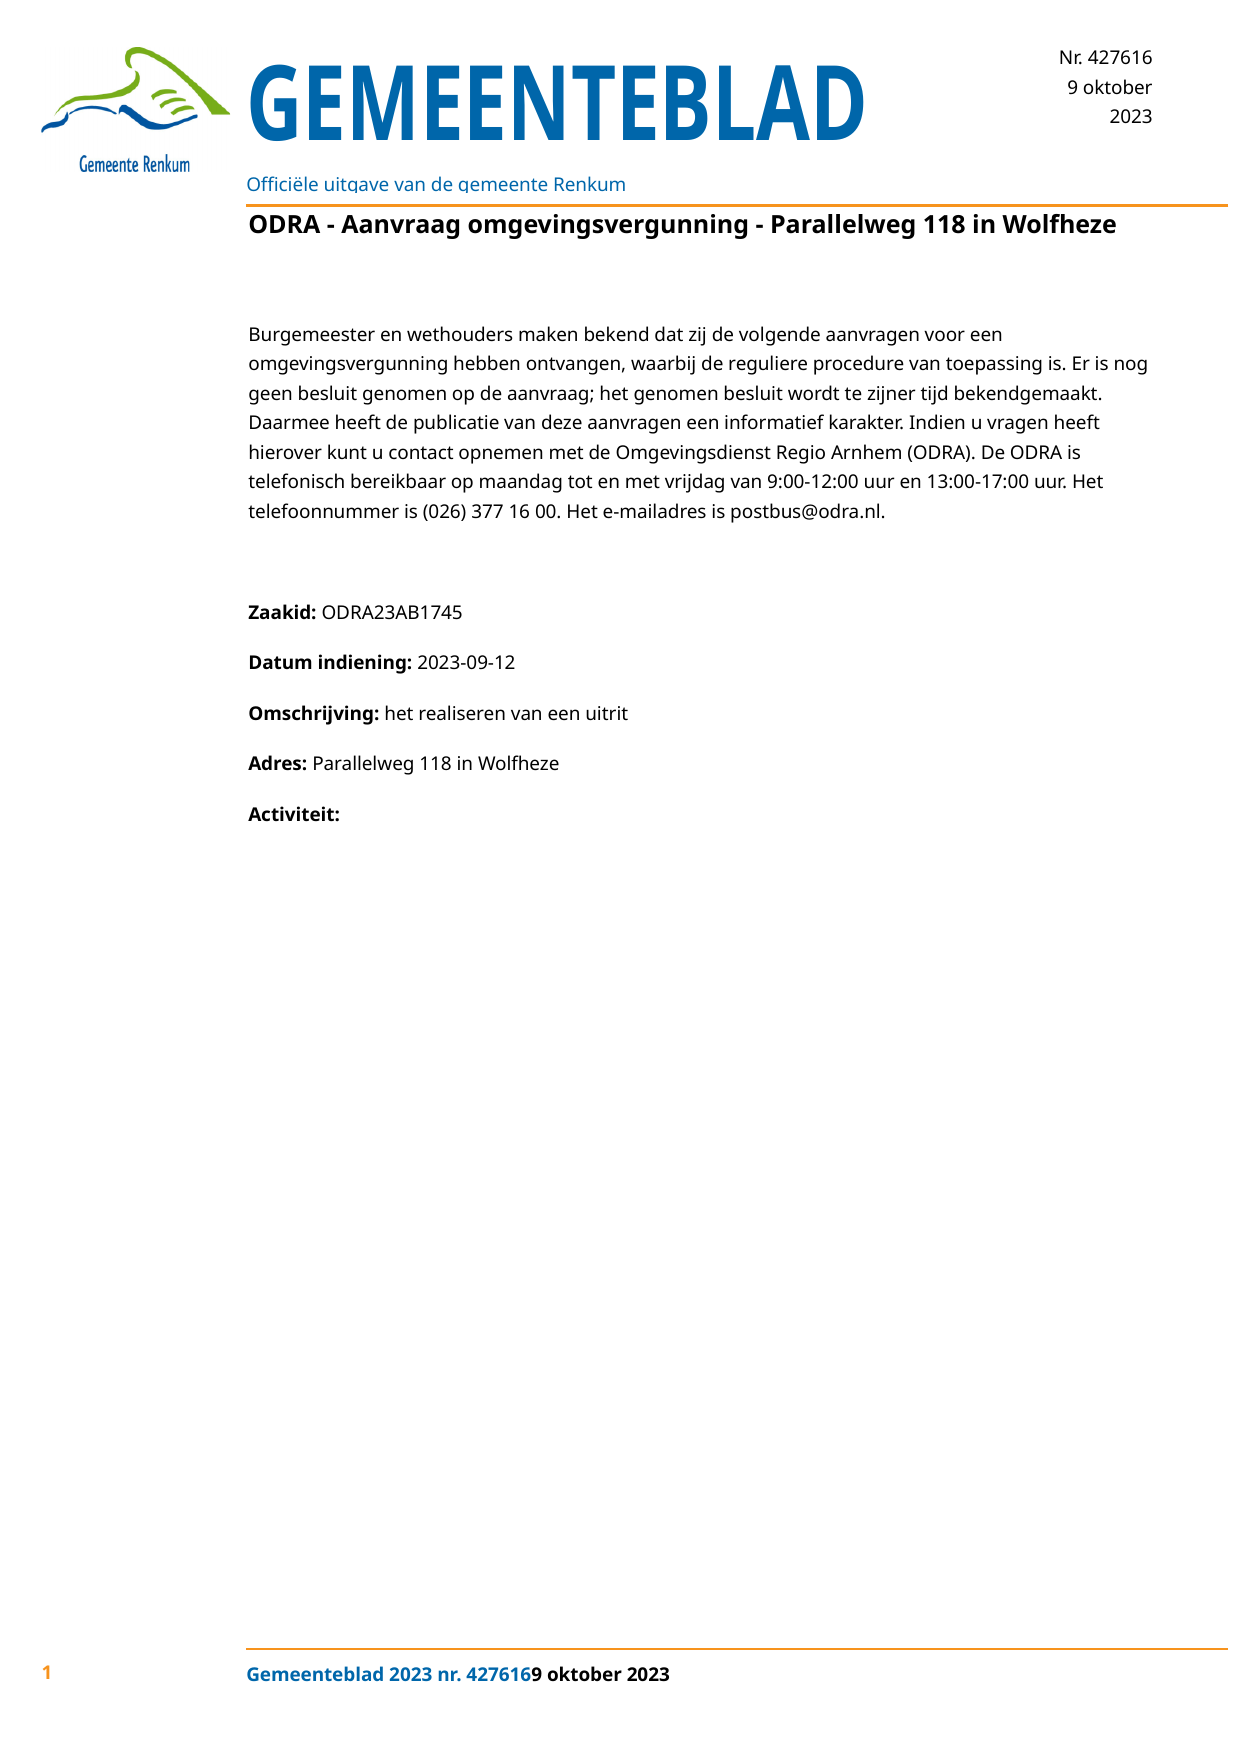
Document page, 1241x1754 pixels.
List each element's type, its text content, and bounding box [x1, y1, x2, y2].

text Adres: Parallelweg 118 in Wolfheze [248, 750, 1152, 776]
picture [41, 47, 231, 172]
text Datum indiening: 2023-09-12 [248, 649, 1152, 675]
text Activiteit: [248, 801, 1152, 826]
text Zaakid: ODRA23AB1745 [248, 599, 1152, 625]
text ODRA - Aanvraag omgevingsvergunning - Parallelweg 118 in Wolfheze [248, 207, 1152, 241]
text Omschrijving: het realiseren van een uitrit [248, 700, 1152, 726]
text Burgemeester en wethouders maken bekend dat zij de volgende aanvragen voor een omgevingsvergunning hebben ontvangen, waarbij de reguliere procedure van toepassing is. Er is nog geen besluit genomen op de aanvraag; het genomen besluit wordt te zijner tijd bekendgemaakt. Daarmee heeft de publicatie van deze aanvragen een informatief karakter. Indien u vragen heeft hierover kunt u contact opnemen met de Omgevingsdienst Regio Arnhem (ODRA). De ODRA is telefonisch bereikbaar op maandag tot en met vrijdag van 9:00-12:00 uur en 13:00-17:00 uur. Het telefoonnummer is (026) 377 16 00. Het e-mailadres is postbus@odra.nl. [248, 321, 1152, 524]
